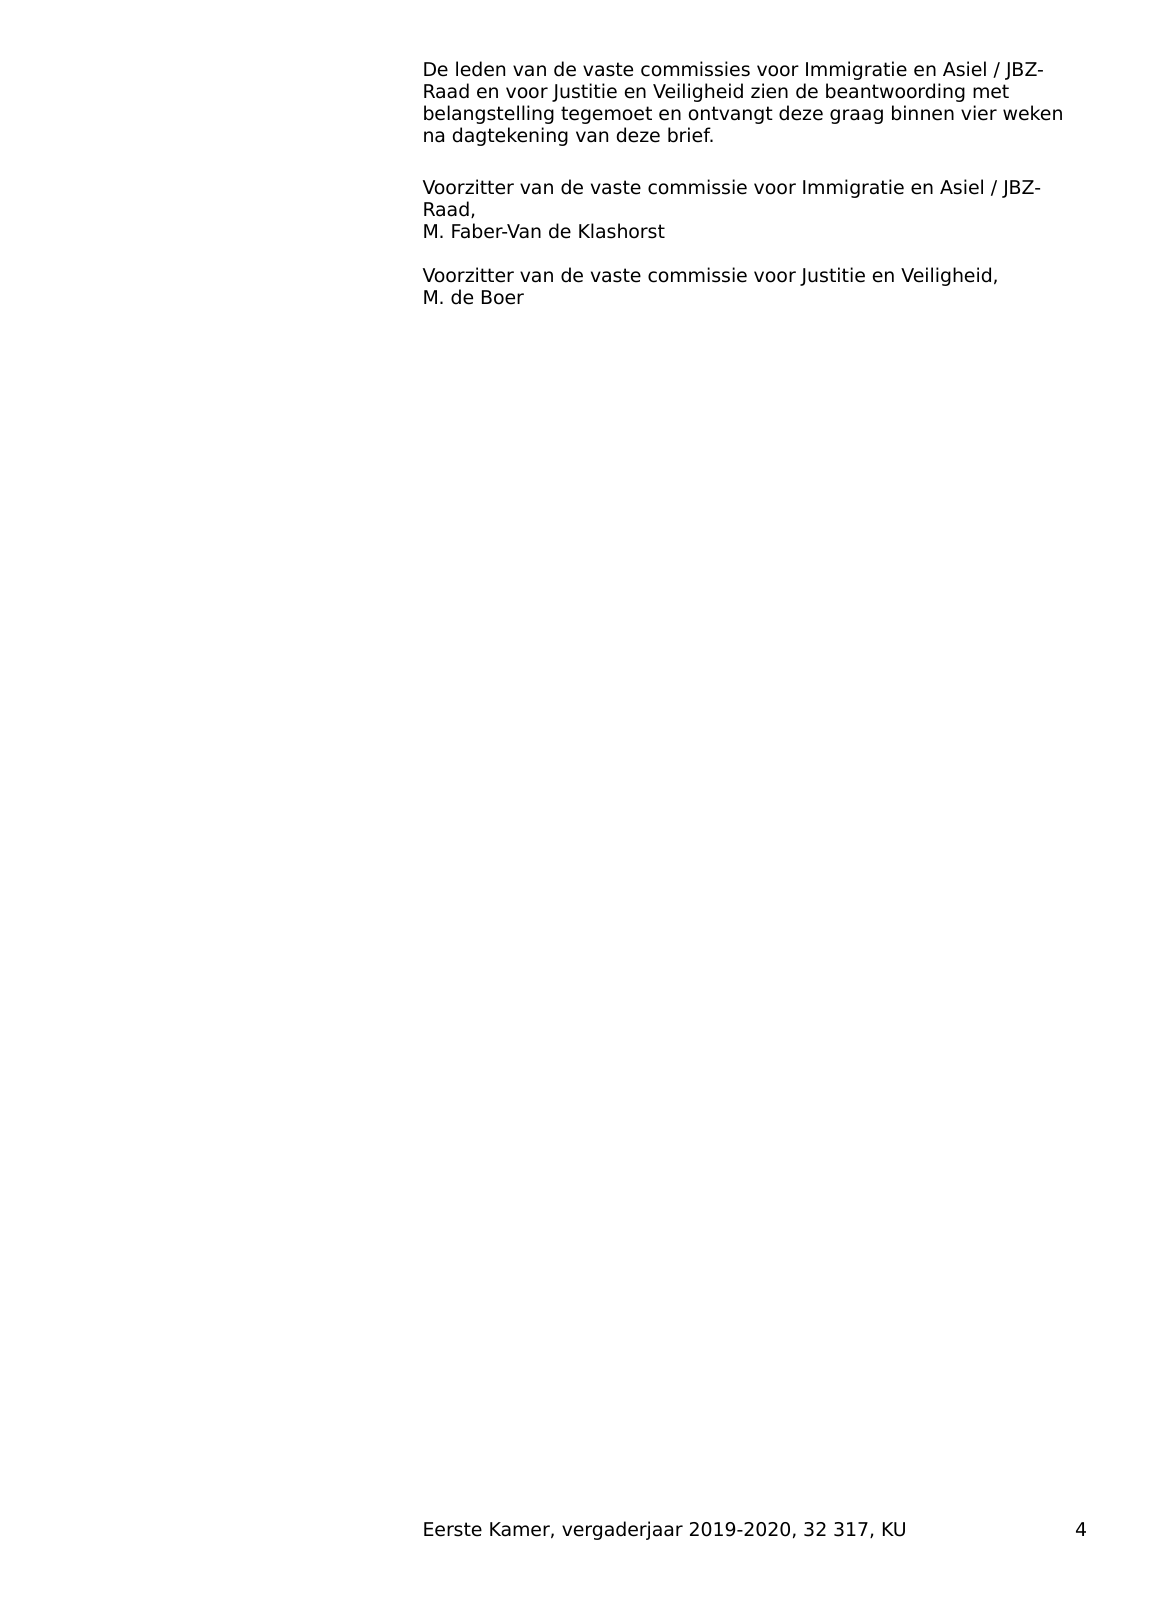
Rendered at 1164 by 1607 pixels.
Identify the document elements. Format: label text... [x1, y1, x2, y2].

text Voorzitter van de vaste commissie voor Justitie en Veiligheid, M. de Boer [422, 265, 1087, 309]
text De leden van de vaste commissies voor Immigratie en Asiel / JBZ-Raad en voor Justitie en Veiligheid zien de beantwoording met belangstelling tegemoet en ontvangt deze graag binnen vier weken na dagtekening van deze brief. [422, 59, 1087, 147]
text Voorzitter van de vaste commissie voor Immigratie en Asiel / JBZ-Raad, M. Faber-Van de Klashorst [422, 177, 1087, 243]
